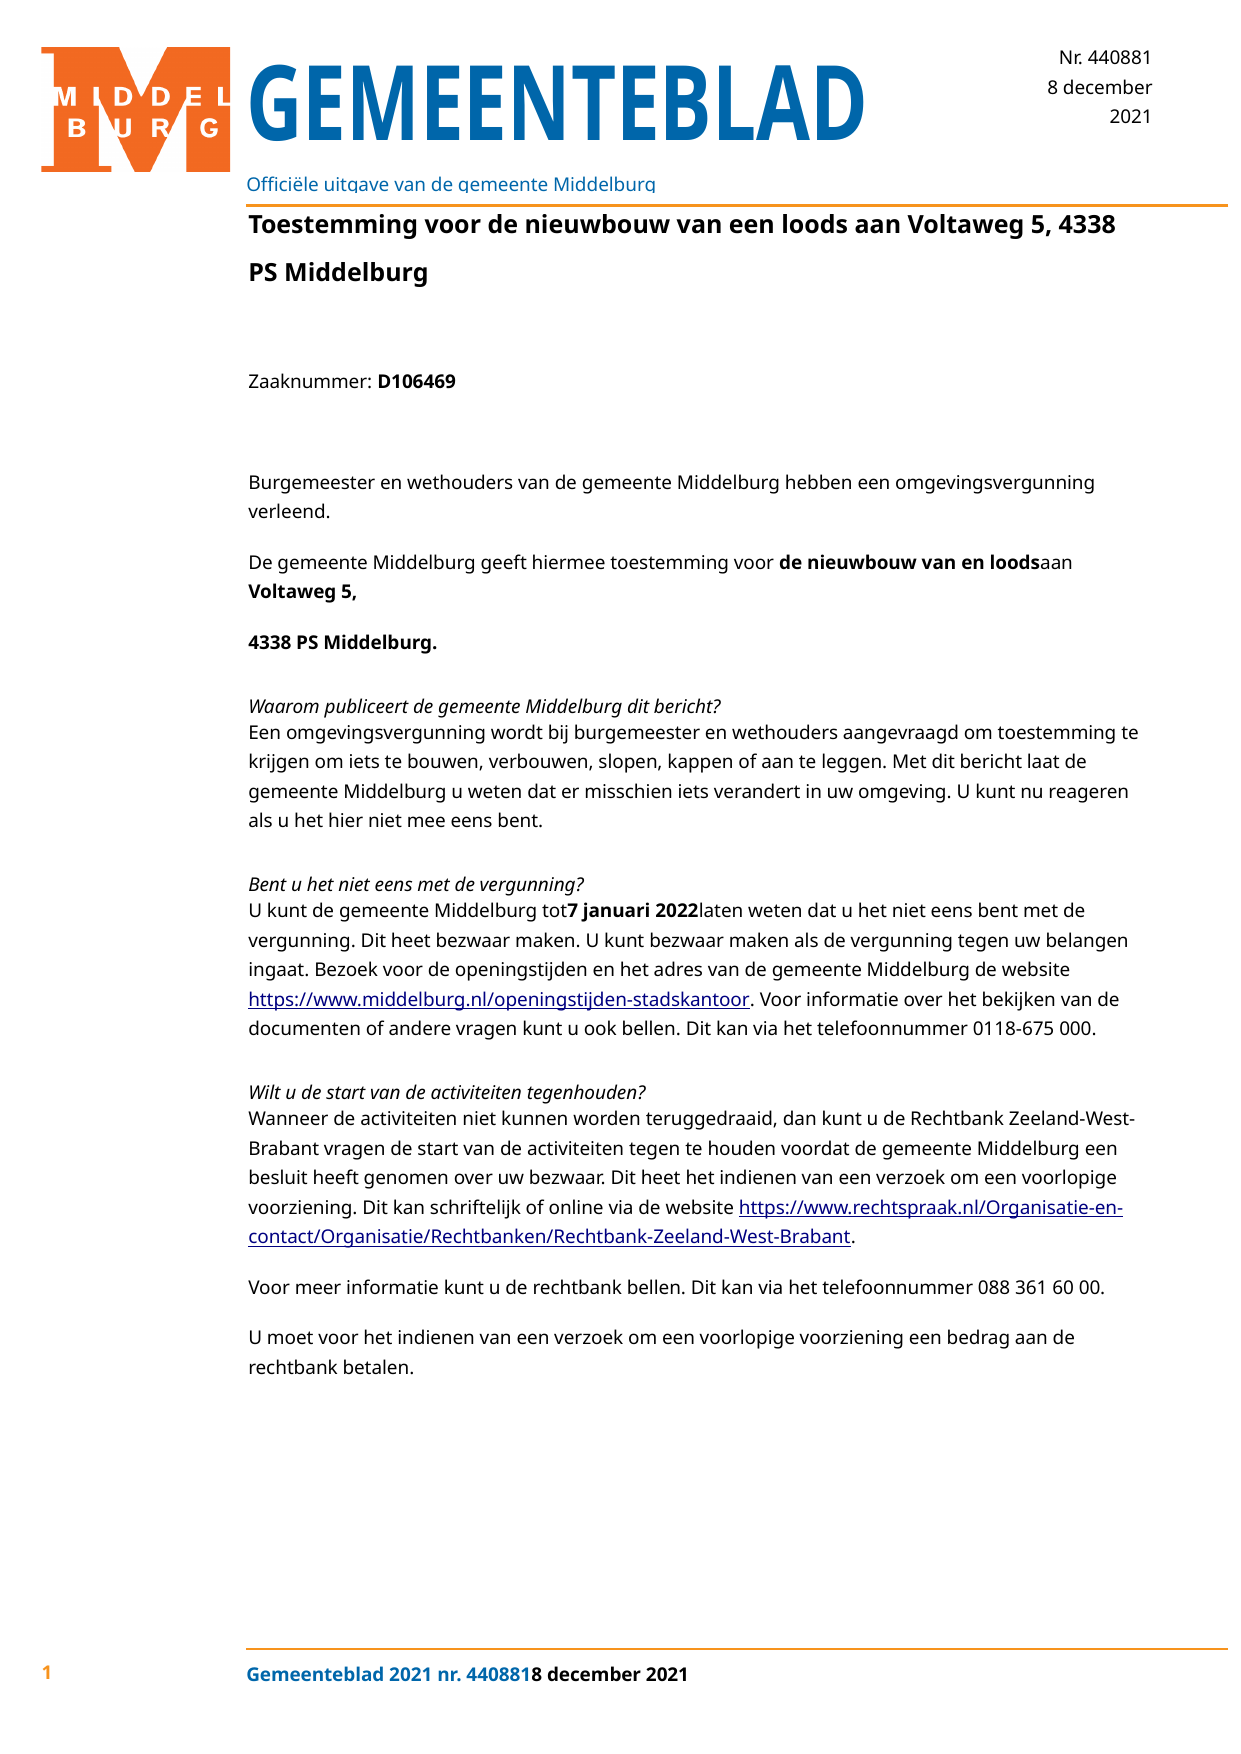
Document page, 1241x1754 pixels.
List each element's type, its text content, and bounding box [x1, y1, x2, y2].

text Voor meer informatie kunt u de rechtbank bellen. Dit kan via het telefoonnummer 088 361 60 00. [248, 1274, 1152, 1300]
text Toestemming voor de nieuwbouw van een loods aan Voltaweg 5, 4338 PS Middelburg [248, 207, 1152, 288]
text Wilt u de start van de activiteiten tegenhouden? [248, 1079, 1152, 1105]
text Burgemeester en wethouders van de gemeente Middelburg hebben een omgevingsvergunning verleend. [248, 469, 1152, 524]
text Bent u het niet eens met de vergunning? [248, 872, 1152, 897]
picture [41, 47, 231, 172]
text Een omgevingsvergunning wordt bij burgemeester en wethouders aangevraagd om toestemming te krijgen om iets te bouwen, verbouwen, slopen, kappen of aan te leggen. Met dit bericht laat de gemeente Middelburg u weten dat er misschien iets verandert in uw omgeving. U kunt nu reageren als u het hier niet mee eens bent. [248, 719, 1152, 833]
text U moet voor het indienen van een verzoek om een voorlopige voorziening een bedrag aan de rechtbank betalen. [248, 1324, 1152, 1380]
text U kunt de gemeente Middelburg tot7 januari 2022laten weten dat u het niet eens bent met de vergunning. Dit heet bezwaar maken. U kunt bezwaar maken als de vergunning tegen uw belangen ingaat. Bezoek voor de openingstijden en het adres van de gemeente Middelburg de website https://www.middelburg.nl/openingstijden-stadskantoor. Voor informatie over het bekijken van de documenten of andere vragen kunt u ook bellen. Dit kan via het telefoonnummer 0118-675 000. [248, 897, 1152, 1041]
text Wanneer de activiteiten niet kunnen worden teruggedraaid, dan kunt u de Rechtbank Zeeland-West-Brabant vragen de start van de activiteiten tegen te houden voordat de gemeente Middelburg een besluit heeft genomen over uw bezwaar. Dit heet het indienen van een verzoek om een voorlopige voorziening. Dit kan schriftelijk of online via de website https://www.rechtspraak.nl/Organisatie-en-contact/Organisatie/Rechtbanken/Rechtbank-Zeeland-West-Brabant. [248, 1105, 1152, 1249]
text Zaaknummer: D106469 [248, 368, 1152, 394]
text Waarom publiceert de gemeente Middelburg dit bericht? [248, 693, 1152, 719]
text De gemeente Middelburg geeft hiermee toestemming voor de nieuwbouw van en loodsaan Voltaweg 5, [248, 549, 1152, 604]
text 4338 PS Middelburg. [248, 629, 1152, 655]
